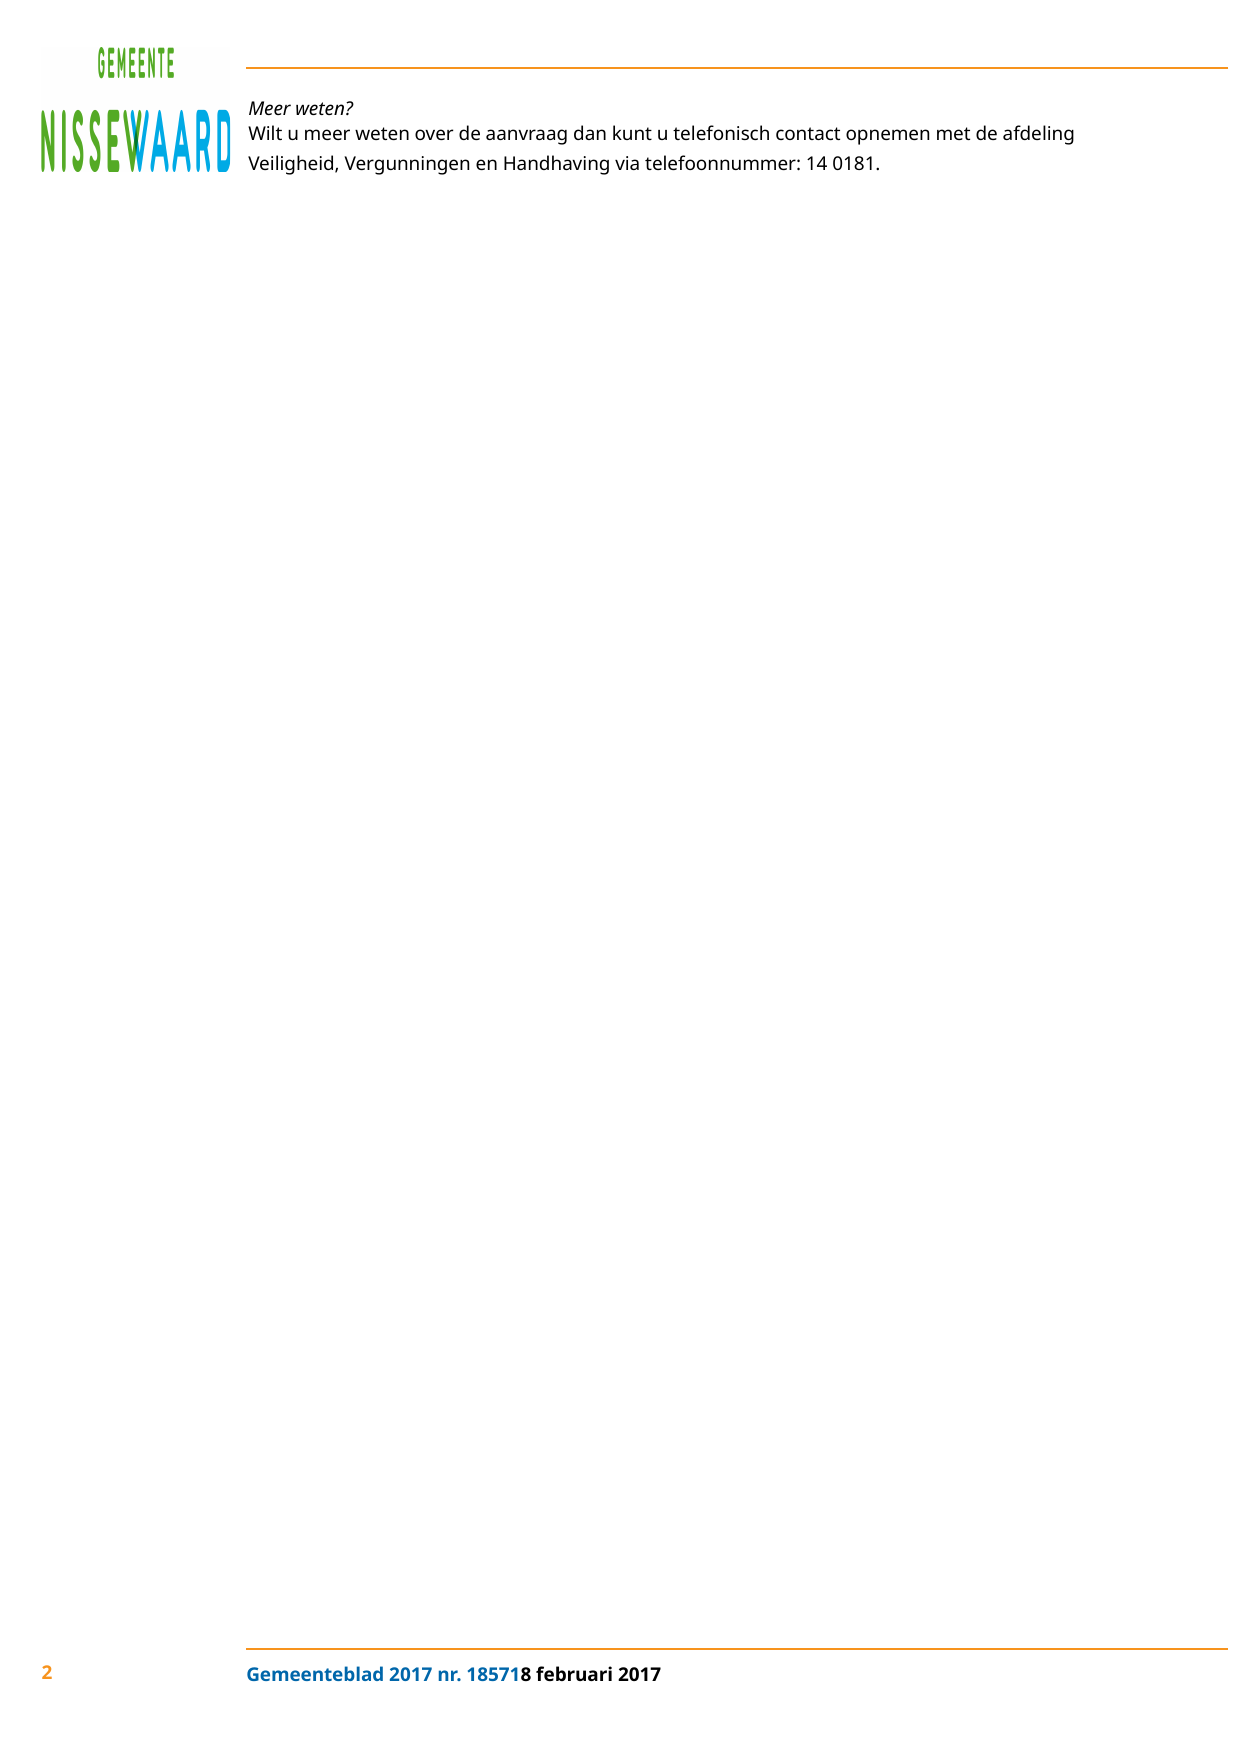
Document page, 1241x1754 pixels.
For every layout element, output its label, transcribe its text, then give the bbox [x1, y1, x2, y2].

text Wilt u meer weten over de aanvraag dan kunt u telefonisch contact opnemen met de afdeling Veiligheid, Vergunningen en Handhaving via telefoonnummer: 14 0181. [248, 121, 1152, 176]
picture [41, 47, 231, 172]
picture [176, 157, 187, 172]
picture [222, 122, 227, 160]
picture [154, 157, 165, 172]
picture [200, 151, 206, 172]
picture [201, 122, 206, 138]
text Meer weten? [248, 95, 1152, 121]
